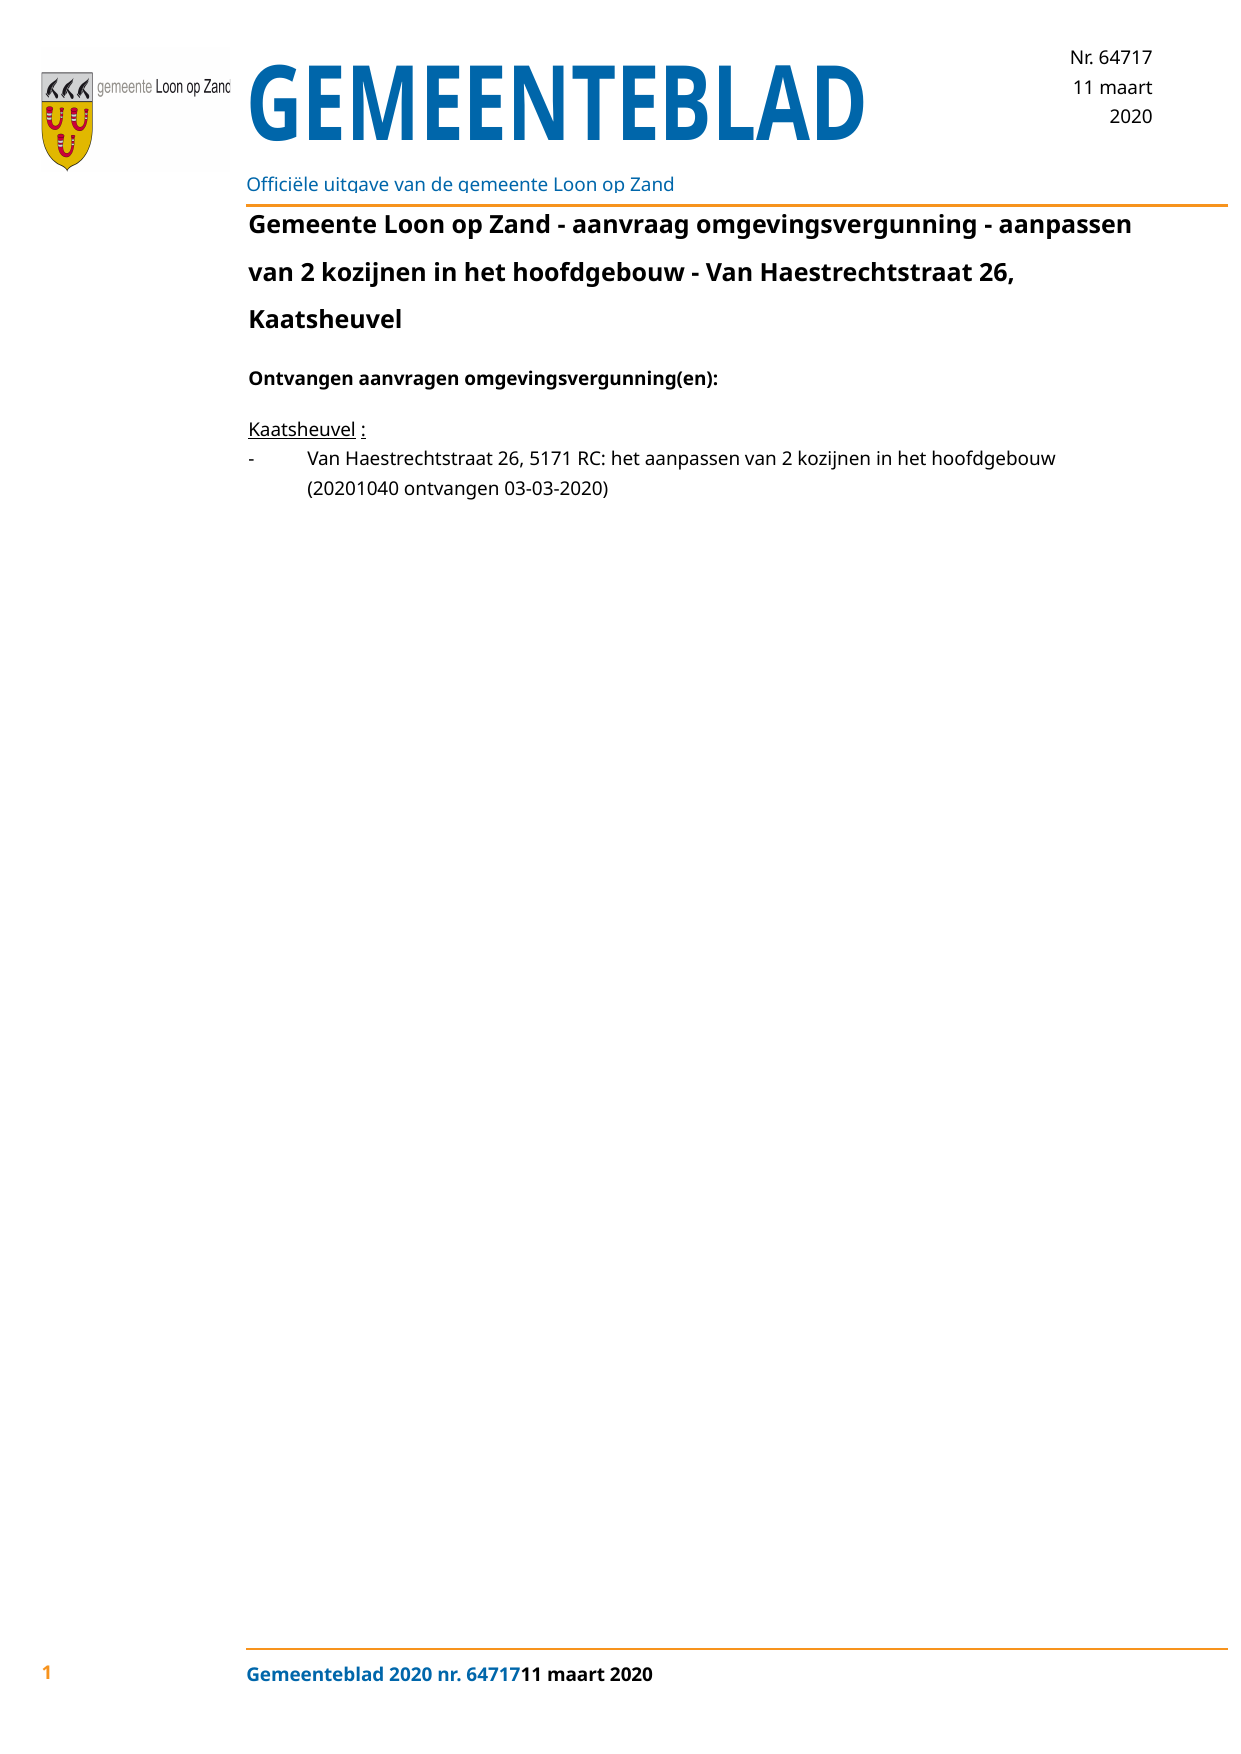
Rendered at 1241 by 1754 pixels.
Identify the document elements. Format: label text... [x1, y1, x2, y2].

picture [41, 47, 231, 172]
text Ontvangen aanvragen omgevingsvergunning(en): [248, 366, 1152, 391]
text Kaatsheuvel : [248, 416, 1152, 442]
text Gemeente Loon op Zand - aanvraag omgevingsvergunning - aanpassen van 2 kozijnen in het hoofdgebouw - Van Haestrechtstraat 26, Kaatsheuvel [248, 207, 1152, 336]
list Van Haestrechtstraat 26, 5171 RC: het aanpassen van 2 kozijnen in het hoofdgebouw (20201040 ontvangen 03-03-2020) [248, 446, 1152, 501]
